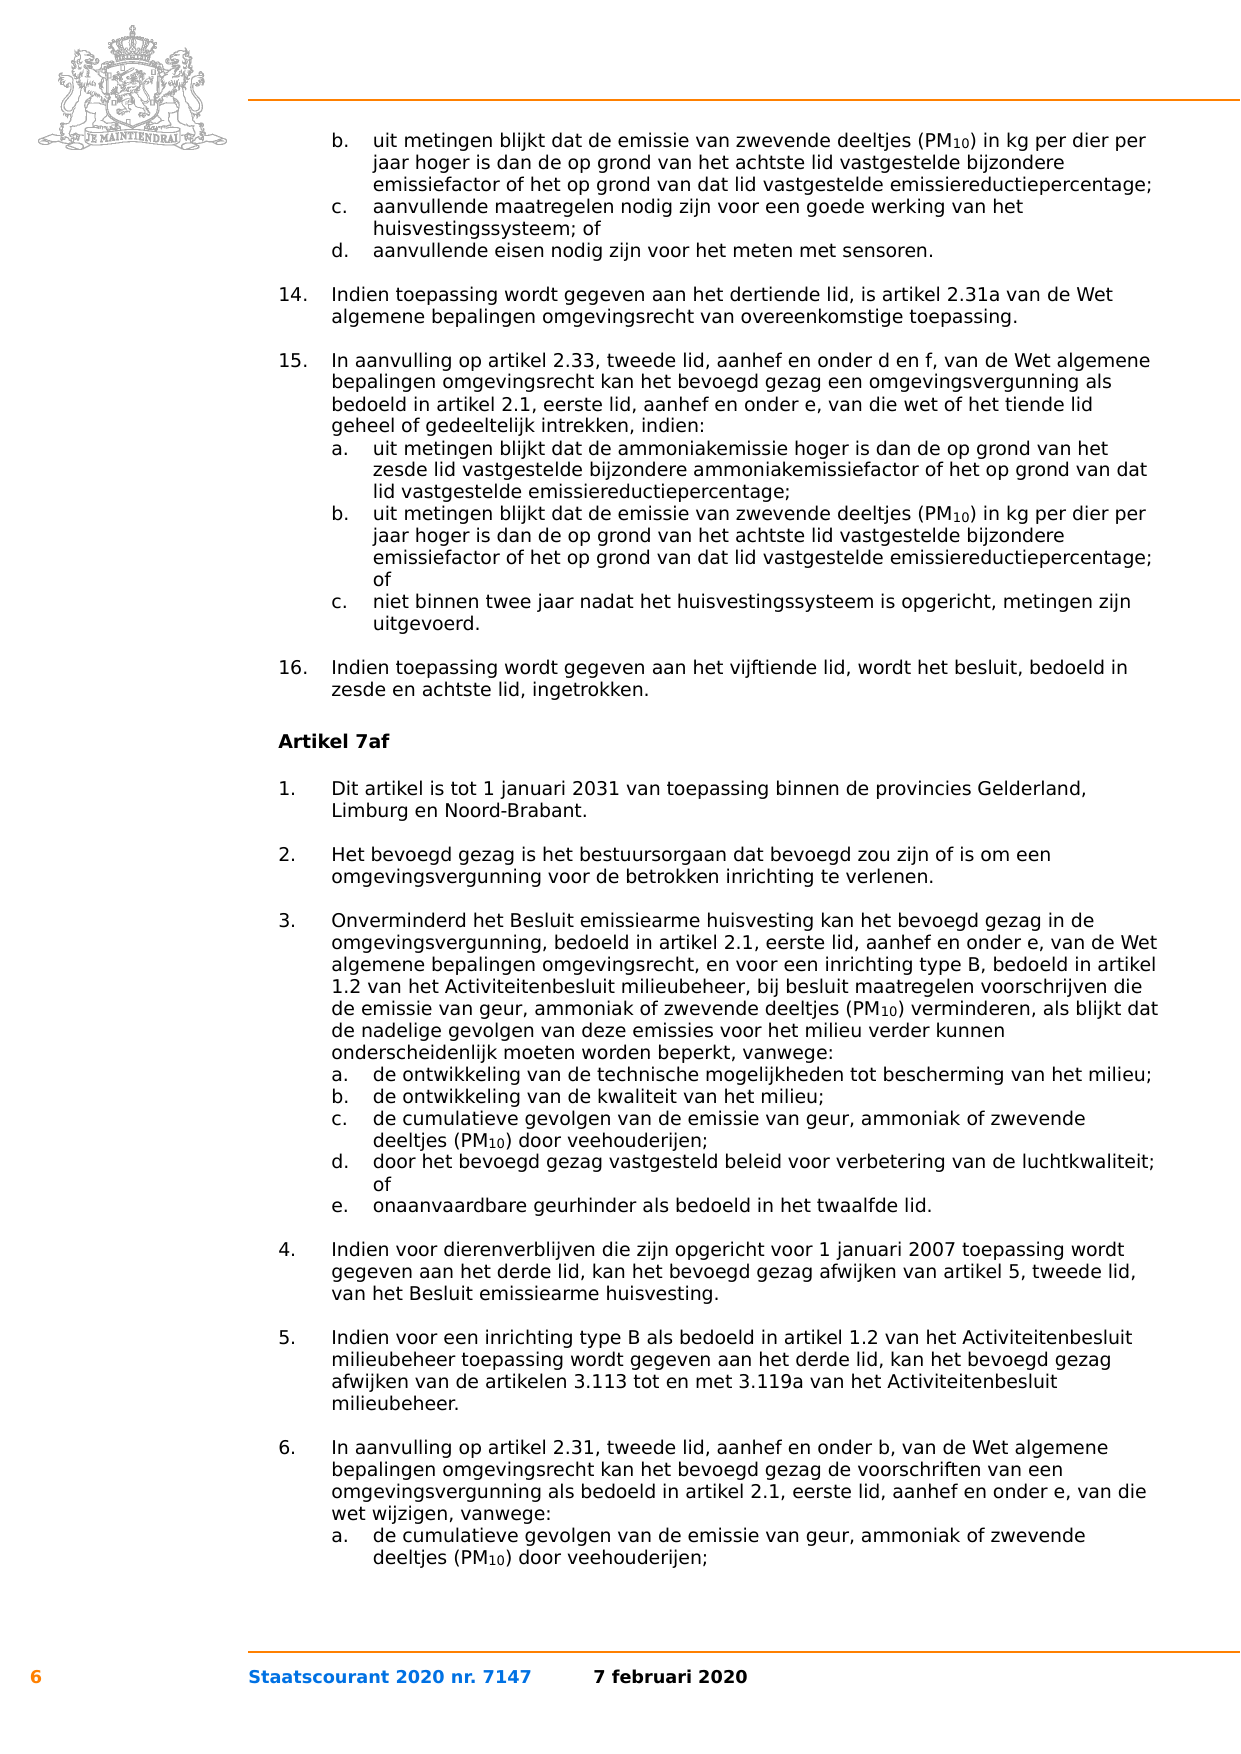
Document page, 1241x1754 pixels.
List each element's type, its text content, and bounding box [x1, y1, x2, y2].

text 6. In aanvulling op artikel 2.31, tweede lid, aanhef en onder b, van de Wet algemene bepalingen omgevingsrecht kan het bevoegd gezag de voorschriften van een omgevingsvergunning als bedoeld in artikel 2.1, eerste lid, aanhef en onder e, van die wet wijzigen, vanwege: [278, 1437, 1163, 1525]
text b. uit metingen blijkt dat de emissie van zwevende deeltjes (PM10) in kg per dier per jaar hoger is dan de op grond van het achtste lid vastgestelde bijzondere emissiefactor of het op grond van dat lid vastgestelde emissiereductiepercentage; of [331, 503, 1163, 591]
text d. aanvullende eisen nodig zijn voor het meten met sensoren. [331, 240, 1163, 262]
text a. de ontwikkeling van de technische mogelijkheden tot bescherming van het milieu; [331, 1063, 1163, 1086]
text 3. Onverminderd het Besluit emissiearme huisvesting kan het bevoegd gezag in de omgevingsvergunning, bedoeld in artikel 2.1, eerste lid, aanhef en onder e, van de Wet algemene bepalingen omgevingsrecht, en voor een inrichting type B, bedoeld in artikel 1.2 van het Activiteitenbesluit milieubeheer, bij besluit maatregelen voorschrijven die de emissie van geur, ammoniak of zwevende deeltjes (PM10) verminderen, als blijkt dat de nadelige gevolgen van deze emissies voor het milieu verder kunnen onderscheidenlijk moeten worden beperkt, vanwege: [278, 910, 1163, 1063]
text a. uit metingen blijkt dat de ammoniakemissie hoger is dan de op grond van het zesde lid vastgestelde bijzondere ammoniakemissiefactor of het op grond van dat lid vastgestelde emissiereductiepercentage; [331, 437, 1163, 503]
text b. de ontwikkeling van de kwaliteit van het milieu; [331, 1086, 1163, 1107]
subtitle Artikel 7af [278, 731, 1163, 753]
text 1. Dit artikel is tot 1 januari 2031 van toepassing binnen de provincies Gelderland, Limburg en Noord-Brabant. [278, 778, 1163, 822]
text b. uit metingen blijkt dat de emissie van zwevende deeltjes (PM10) in kg per dier per jaar hoger is dan de op grond van het achtste lid vastgestelde bijzondere emissiefactor of het op grond van dat lid vastgestelde emissiereductiepercentage; [331, 130, 1163, 196]
text 14. Indien toepassing wordt gegeven aan het dertiende lid, is artikel 2.31a van de Wet algemene bepalingen omgevingsrecht van overeenkomstige toepassing. [278, 284, 1163, 328]
picture [38, 25, 227, 150]
text 16. Indien toepassing wordt gegeven aan het vijftiende lid, wordt het besluit, bedoeld in zesde en achtste lid, ingetrokken. [278, 657, 1163, 701]
text d. door het bevoegd gezag vastgesteld beleid voor verbetering van de luchtkwaliteit; of [331, 1151, 1163, 1195]
text e. onaanvaardbare geurhinder als bedoeld in het twaalfde lid. [331, 1195, 1163, 1217]
text 2. Het bevoegd gezag is het bestuursorgaan dat bevoegd zou zijn of is om een omgevingsvergunning voor de betrokken inrichting te verlenen. [278, 844, 1163, 888]
text c. de cumulatieve gevolgen van de emissie van geur, ammoniak of zwevende deeltjes (PM10) door veehouderijen; [331, 1107, 1163, 1151]
text a. de cumulatieve gevolgen van de emissie van geur, ammoniak of zwevende deeltjes (PM10) door veehouderijen; [331, 1525, 1163, 1569]
text c. niet binnen twee jaar nadat het huisvestingssysteem is opgericht, metingen zijn uitgevoerd. [331, 591, 1163, 635]
text 5. Indien voor een inrichting type B als bedoeld in artikel 1.2 van het Activiteitenbesluit milieubeheer toepassing wordt gegeven aan het derde lid, kan het bevoegd gezag afwijken van de artikelen 3.113 tot en met 3.119a van het Activiteitenbesluit milieubeheer. [278, 1327, 1163, 1415]
text 4. Indien voor dierenverblijven die zijn opgericht voor 1 januari 2007 toepassing wordt gegeven aan het derde lid, kan het bevoegd gezag afwijken van artikel 5, tweede lid, van het Besluit emissiearme huisvesting. [278, 1239, 1163, 1305]
text 15. In aanvulling op artikel 2.33, tweede lid, aanhef en onder d en f, van de Wet algemene bepalingen omgevingsrecht kan het bevoegd gezag een omgevingsvergunning als bedoeld in artikel 2.1, eerste lid, aanhef en onder e, van die wet of het tiende lid geheel of gedeeltelijk intrekken, indien: [278, 349, 1163, 437]
text c. aanvullende maatregelen nodig zijn voor een goede werking van het huisvestingssysteem; of [331, 196, 1163, 240]
